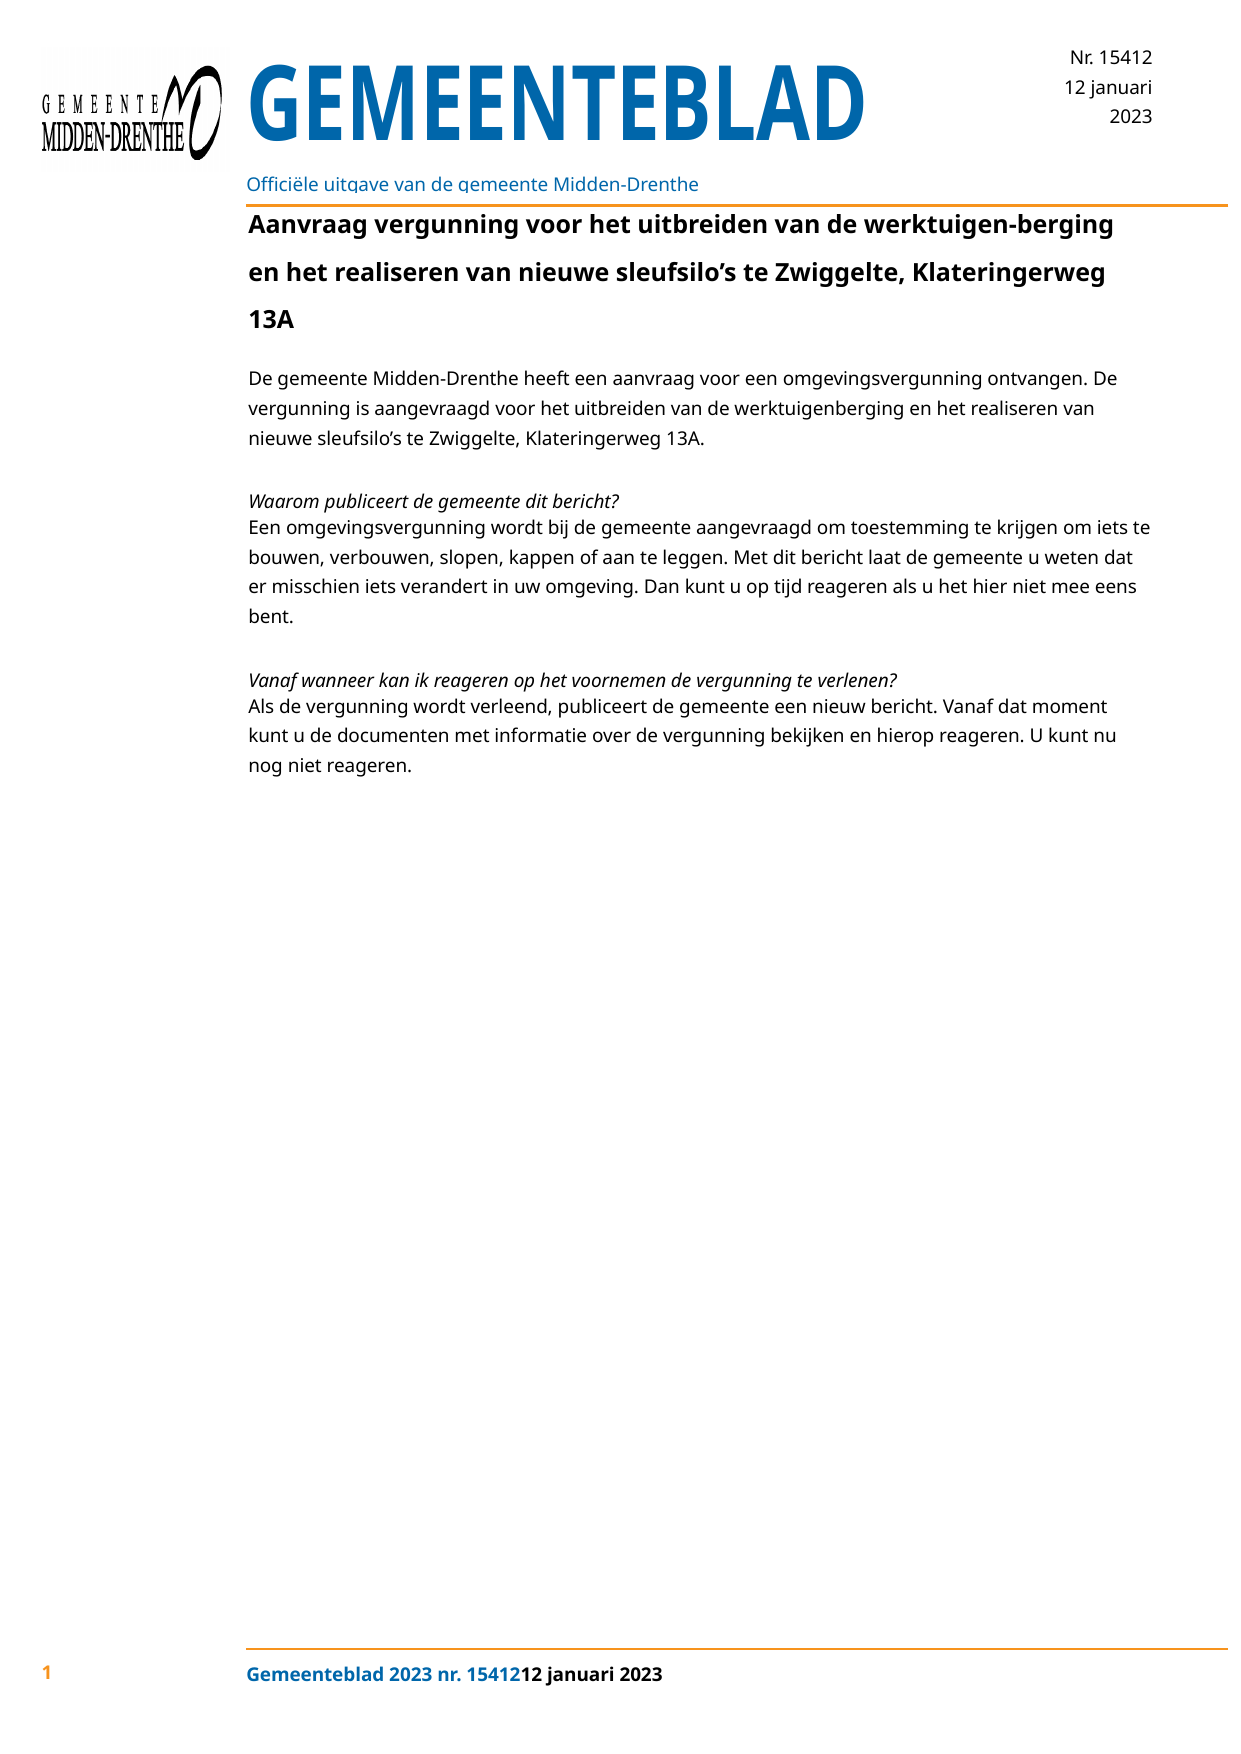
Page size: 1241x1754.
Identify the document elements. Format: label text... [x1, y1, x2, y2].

text Als de vergunning wordt verleend, publiceert de gemeente een nieuw bericht. Vanaf dat moment kunt u de documenten met informatie over de vergunning bekijken en hierop reageren. U kunt nu nog niet reageren. [248, 693, 1152, 778]
text Vanaf wanneer kan ik reageren op het voornemen de vergunning te verlenen? [248, 667, 1152, 693]
text Aanvraag vergunning voor het uitbreiden van de werktuigen-berging en het realiseren van nieuwe sleufsilo’s te Zwiggelte, Klateringerweg 13A [248, 207, 1152, 336]
text Een omgevingsvergunning wordt bij de gemeente aangevraagd om toestemming te krijgen om iets te bouwen, verbouwen, slopen, kappen of aan te leggen. Met dit bericht laat de gemeente u weten dat er misschien iets verandert in uw omgeving. Dan kunt u op tijd reageren als u het hier niet mee eens bent. [248, 514, 1152, 629]
text De gemeente Midden-Drenthe heeft een aanvraag voor een omgevingsvergunning ontvangen. De vergunning is aangevraagd voor het uitbreiden van de werktuigenberging en het realiseren van nieuwe sleufsilo’s te Zwiggelte, Klateringerweg 13A. [248, 366, 1152, 450]
picture [41, 47, 231, 172]
text Waarom publiceert de gemeente dit bericht? [248, 489, 1152, 514]
